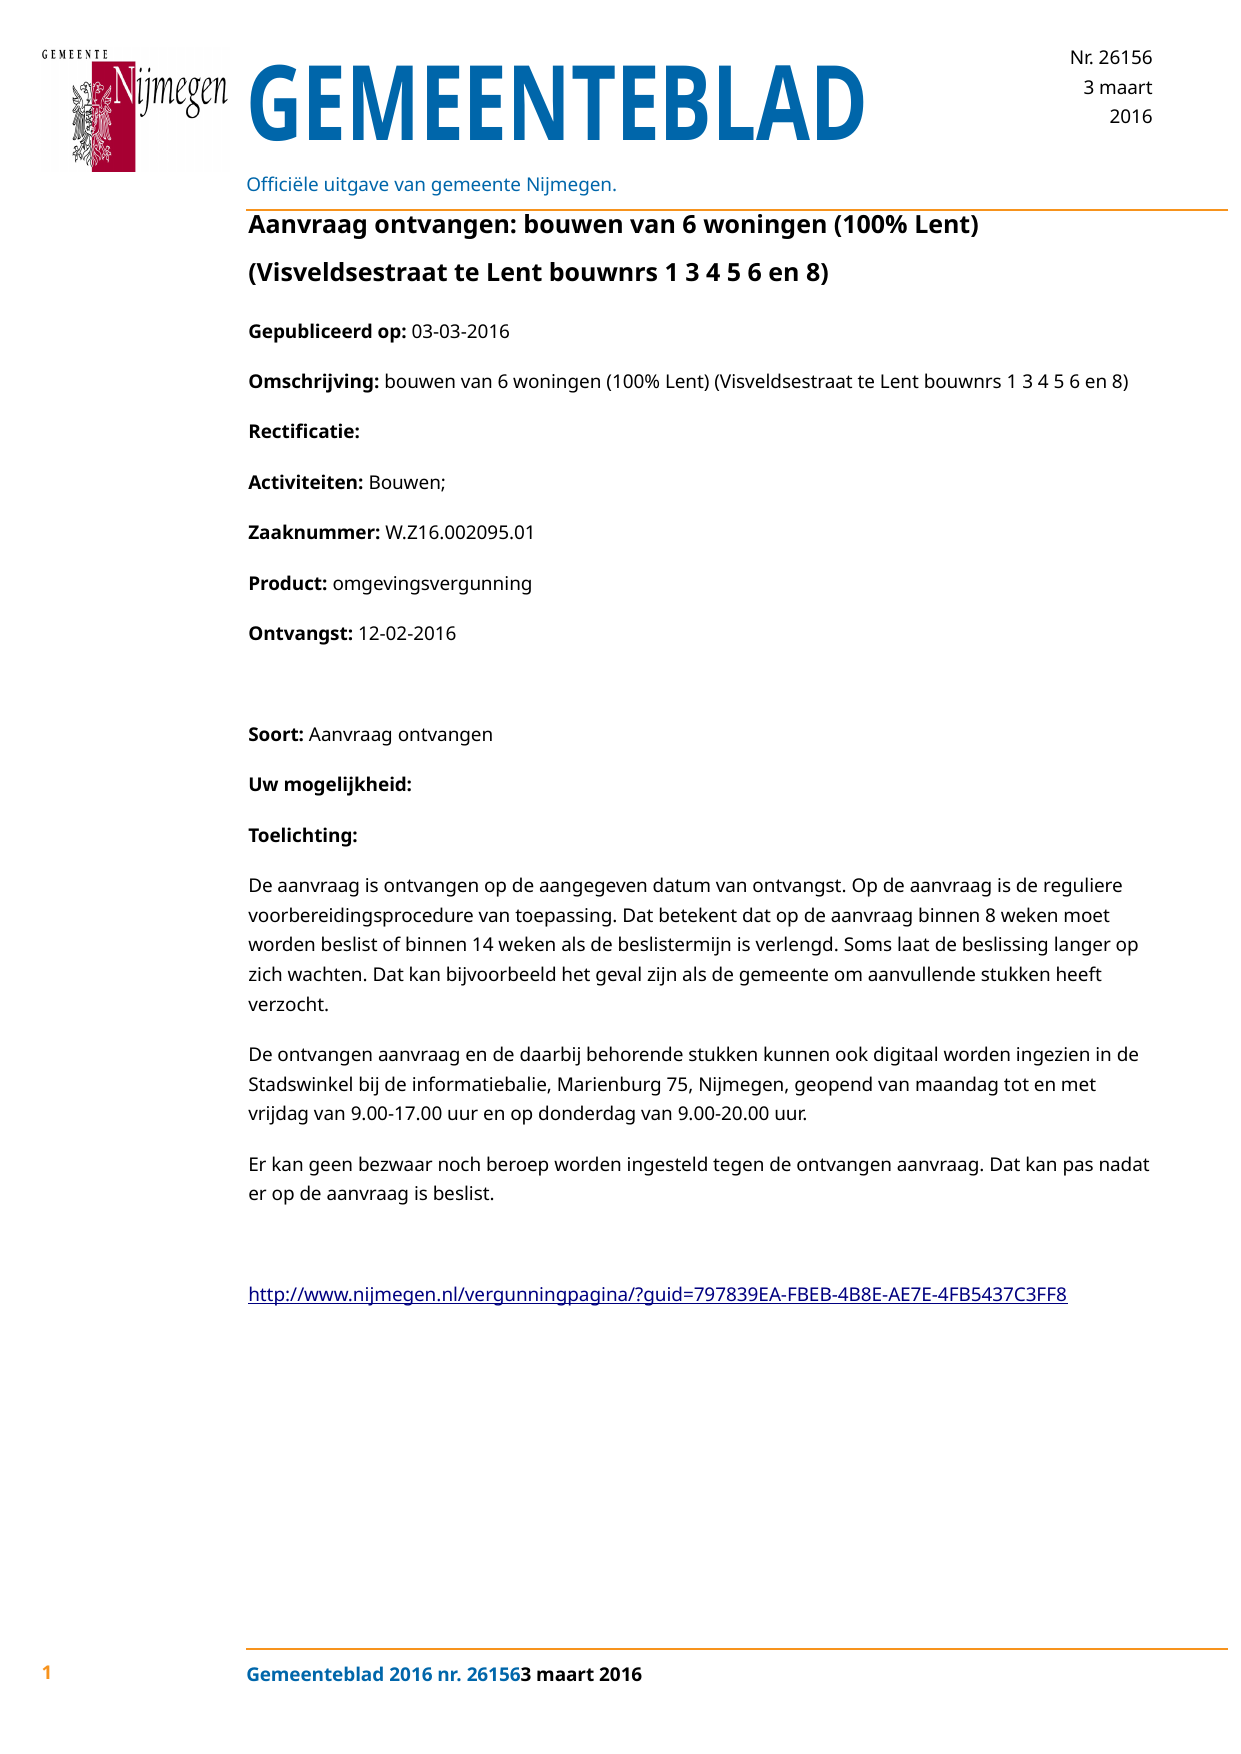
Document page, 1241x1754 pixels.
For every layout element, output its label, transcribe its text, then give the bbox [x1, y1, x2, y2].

text De ontvangen aanvraag en de daarbij behorende stukken kunnen ook digitaal worden ingezien in de Stadswinkel bij de informatiebalie, Marienburg 75, Nijmegen, geopend van maandag tot en met vrijdag van 9.00-17.00 uur en op donderdag van 9.00-20.00 uur. [248, 1041, 1152, 1126]
text Product: omgevingsvergunning [248, 570, 1152, 596]
text Uw mogelijkheid: [248, 772, 1152, 797]
text Rectificatie: [248, 419, 1152, 444]
text Aanvraag ontvangen: bouwen van 6 woningen (100% Lent) (Visveldsestraat te Lent bouwnrs 1 3 4 5 6 en 8) [248, 211, 1152, 288]
text Activiteiten: Bouwen; [248, 469, 1152, 495]
text Toelichting: [248, 822, 1152, 848]
text De aanvraag is ontvangen op de aangegeven datum van ontvangst. Op de aanvraag is de reguliere voorbereidingsprocedure van toepassing. Dat betekent dat op de aanvraag binnen 8 weken moet worden beslist of binnen 14 weken als de beslistermijn is verlengd. Soms laat de beslissing langer op zich wachten. Dat kan bijvoorbeeld het geval zijn als de gemeente om aanvullende stukken heeft verzocht. [248, 872, 1152, 1017]
text Gepubliceerd op: 03-03-2016 [248, 318, 1152, 344]
text Omschrijving: bouwen van 6 woningen (100% Lent) (Visveldsestraat te Lent bouwnrs 1 3 4 5 6 en 8) [248, 368, 1152, 394]
text Ontvangst: 12-02-2016 [248, 620, 1152, 646]
text Zaaknummer: W.Z16.002095.01 [248, 519, 1152, 545]
picture [41, 47, 231, 172]
text Soort: Aanvraag ontvangen [248, 721, 1152, 747]
text Er kan geen bezwaar noch beroep worden ingesteld tegen de ontvangen aanvraag. Dat kan pas nadat er op de aanvraag is beslist. [248, 1151, 1152, 1206]
text http://www.nijmegen.nl/vergunningpagina/?guid=797839EA-FBEB-4B8E-AE7E-4FB5437C3FF8 [248, 1281, 1152, 1307]
